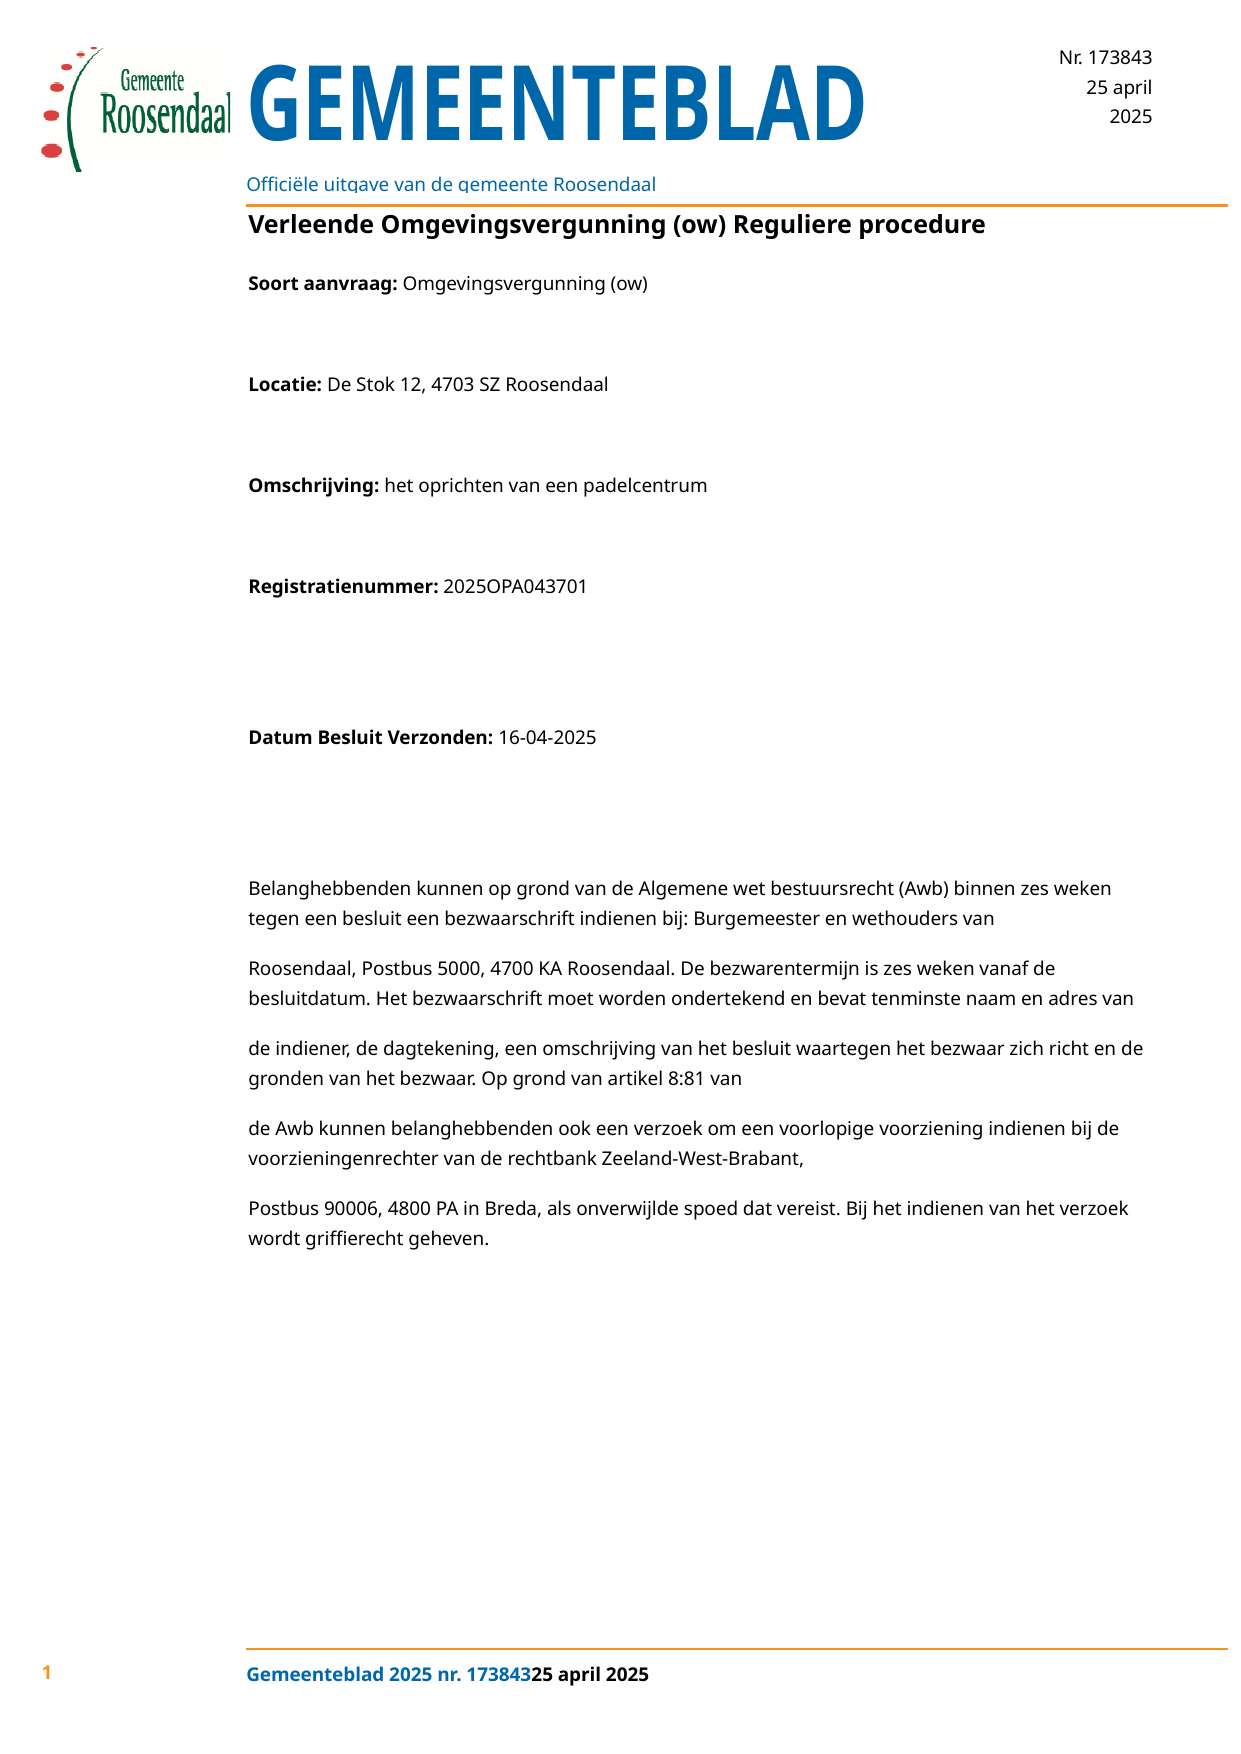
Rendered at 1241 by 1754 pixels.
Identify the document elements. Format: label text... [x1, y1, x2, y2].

text Belanghebbenden kunnen op grond van de Algemene wet bestuursrecht (Awb) binnen zes weken tegen een besluit een bezwaarschrift indienen bij: Burgemeester en wethouders van [248, 875, 1152, 931]
picture [41, 47, 231, 172]
text Registratienummer: 2025OPA043701 [248, 573, 1152, 598]
text Verleende Omgevingsvergunning (ow) Reguliere procedure [248, 207, 1152, 241]
text Roosendaal, Postbus 5000, 4700 KA Roosendaal. De bezwarentermijn is zes weken vanaf de besluitdatum. Het bezwaarschrift moet worden ondertekend en bevat tenminste naam en adres van [248, 955, 1152, 1011]
text Soort aanvraag: Omgevingsvergunning (ow) [248, 270, 1152, 296]
text Locatie: De Stok 12, 4703 SZ Roosendaal [248, 371, 1152, 397]
text de indiener, de dagtekening, een omschrijving van het besluit waartegen het bezwaar zich richt en de gronden van het bezwaar. Op grond van artikel 8:81 van [248, 1035, 1152, 1091]
text de Awb kunnen belanghebbenden ook een verzoek om een voorlopige voorziening indienen bij de voorzieningenrechter van de rechtbank Zeeland-West-Brabant, [248, 1115, 1152, 1171]
text Postbus 90006, 4800 PA in Breda, als onverwijlde spoed dat vereist. Bij het indienen van het verzoek wordt griffierecht geheven. [248, 1195, 1152, 1251]
text Omschrijving: het oprichten van een padelcentrum [248, 472, 1152, 498]
text Datum Besluit Verzonden: 16-04-2025 [248, 724, 1152, 750]
